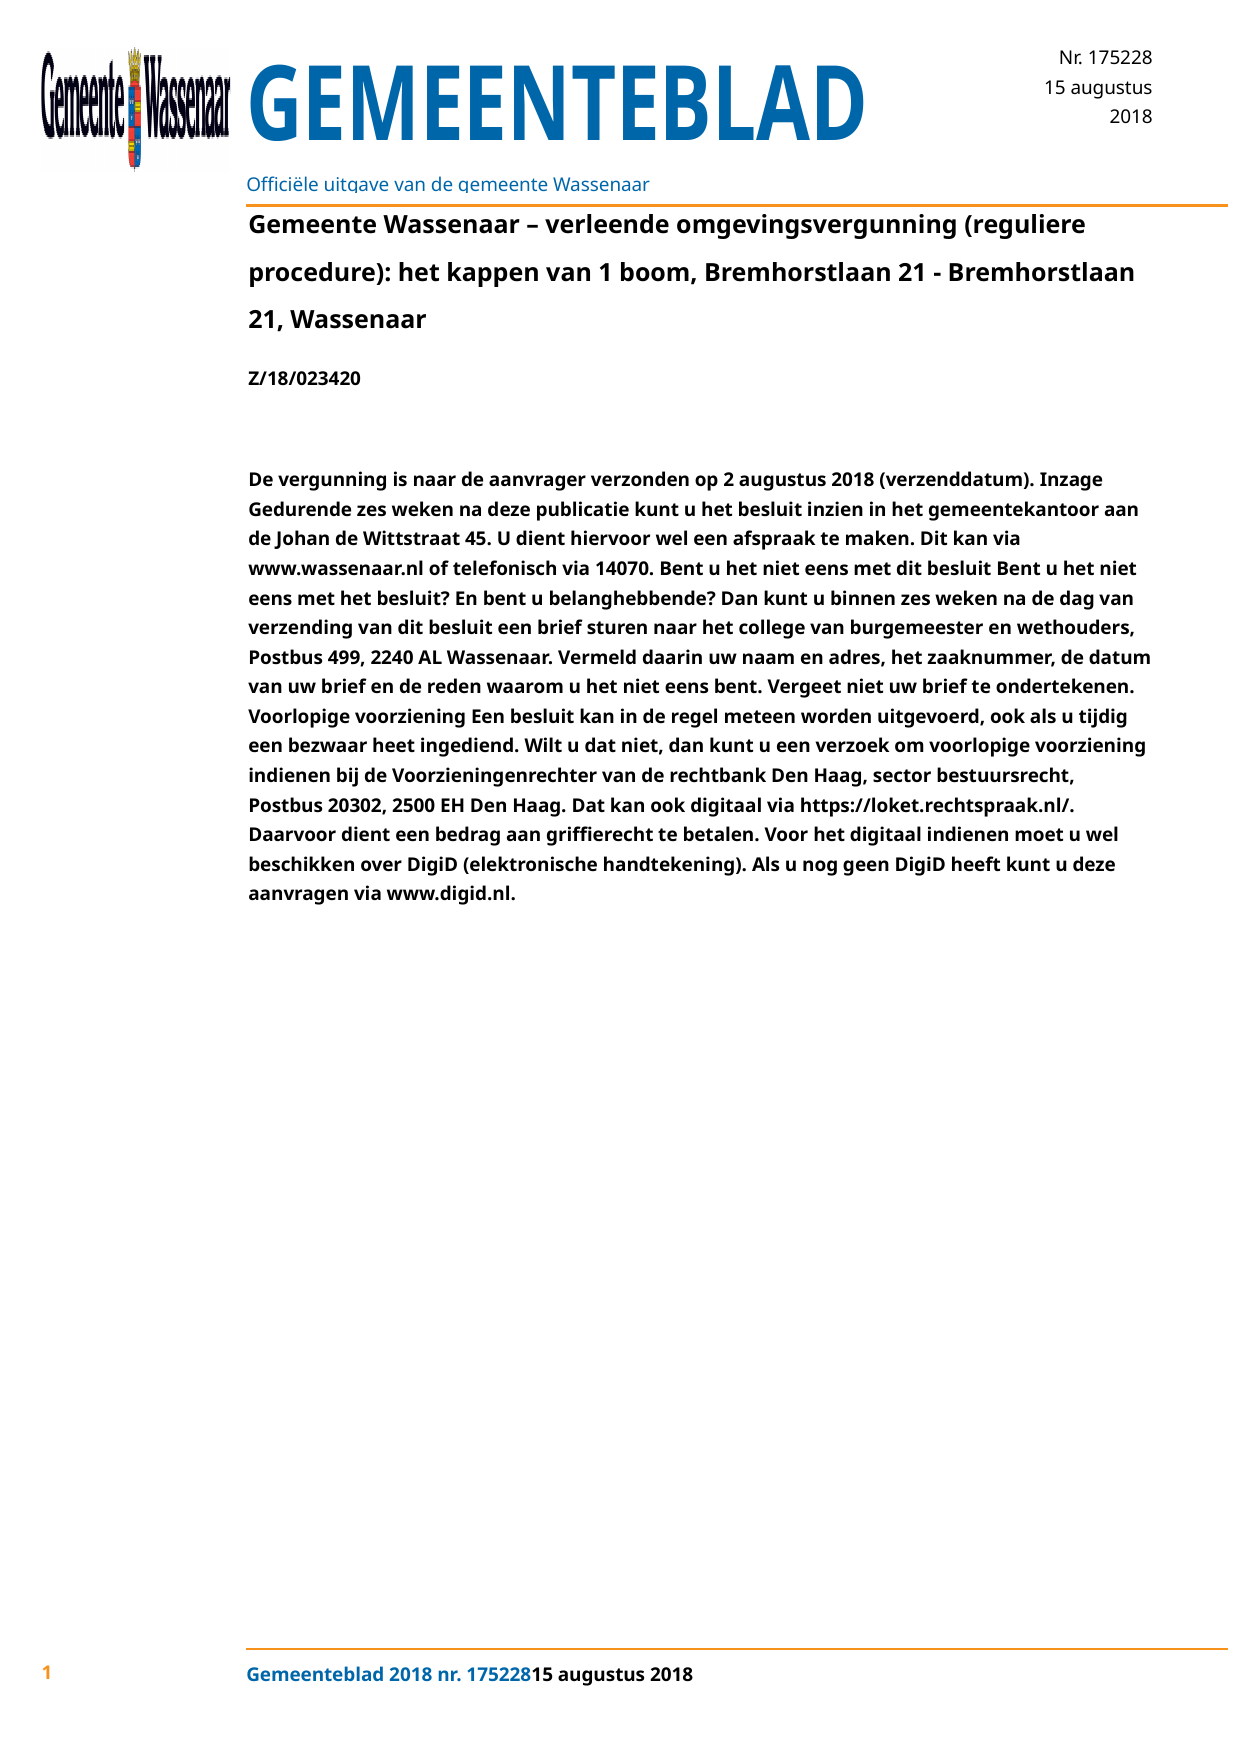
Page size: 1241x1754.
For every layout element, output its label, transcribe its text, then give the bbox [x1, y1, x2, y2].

text Z/18/023420 [248, 366, 1152, 391]
text Gemeente Wassenaar – verleende omgevingsvergunning (reguliere procedure): het kappen van 1 boom, Bremhorstlaan 21 - Bremhorstlaan 21, Wassenaar [248, 207, 1152, 336]
picture [41, 47, 231, 172]
text De vergunning is naar de aanvrager verzonden op 2 augustus 2018 (verzenddatum). Inzage Gedurende zes weken na deze publicatie kunt u het besluit inzien in het gemeentekantoor aan de Johan de Wittstraat 45. U dient hiervoor wel een afspraak te maken. Dit kan via www.wassenaar.nl of telefonisch via 14070. Bent u het niet eens met dit besluit Bent u het niet eens met het besluit? En bent u belanghebbende? Dan kunt u binnen zes weken na de dag van verzending van dit besluit een brief sturen naar het college van burgemeester en wethouders, Postbus 499, 2240 AL Wassenaar. Vermeld daarin uw naam en adres, het zaaknummer, de datum van uw brief en de reden waarom u het niet eens bent. Vergeet niet uw brief te ondertekenen. Voorlopige voorziening Een besluit kan in de regel meteen worden uitgevoerd, ook als u tijdig een bezwaar heet ingediend. Wilt u dat niet, dan kunt u een verzoek om voorlopige voorziening indienen bij de Voorzieningenrechter van de rechtbank Den Haag, sector bestuursrecht, Postbus 20302, 2500 EH Den Haag. Dat kan ook digitaal via https://loket.rechtspraak.nl/. Daarvoor dient een bedrag aan griffierecht te betalen. Voor het digitaal indienen moet u wel beschikken over DigiD (elektronische handtekening). Als u nog geen DigiD heeft kunt u deze aanvragen via www.digid.nl. [248, 466, 1152, 906]
